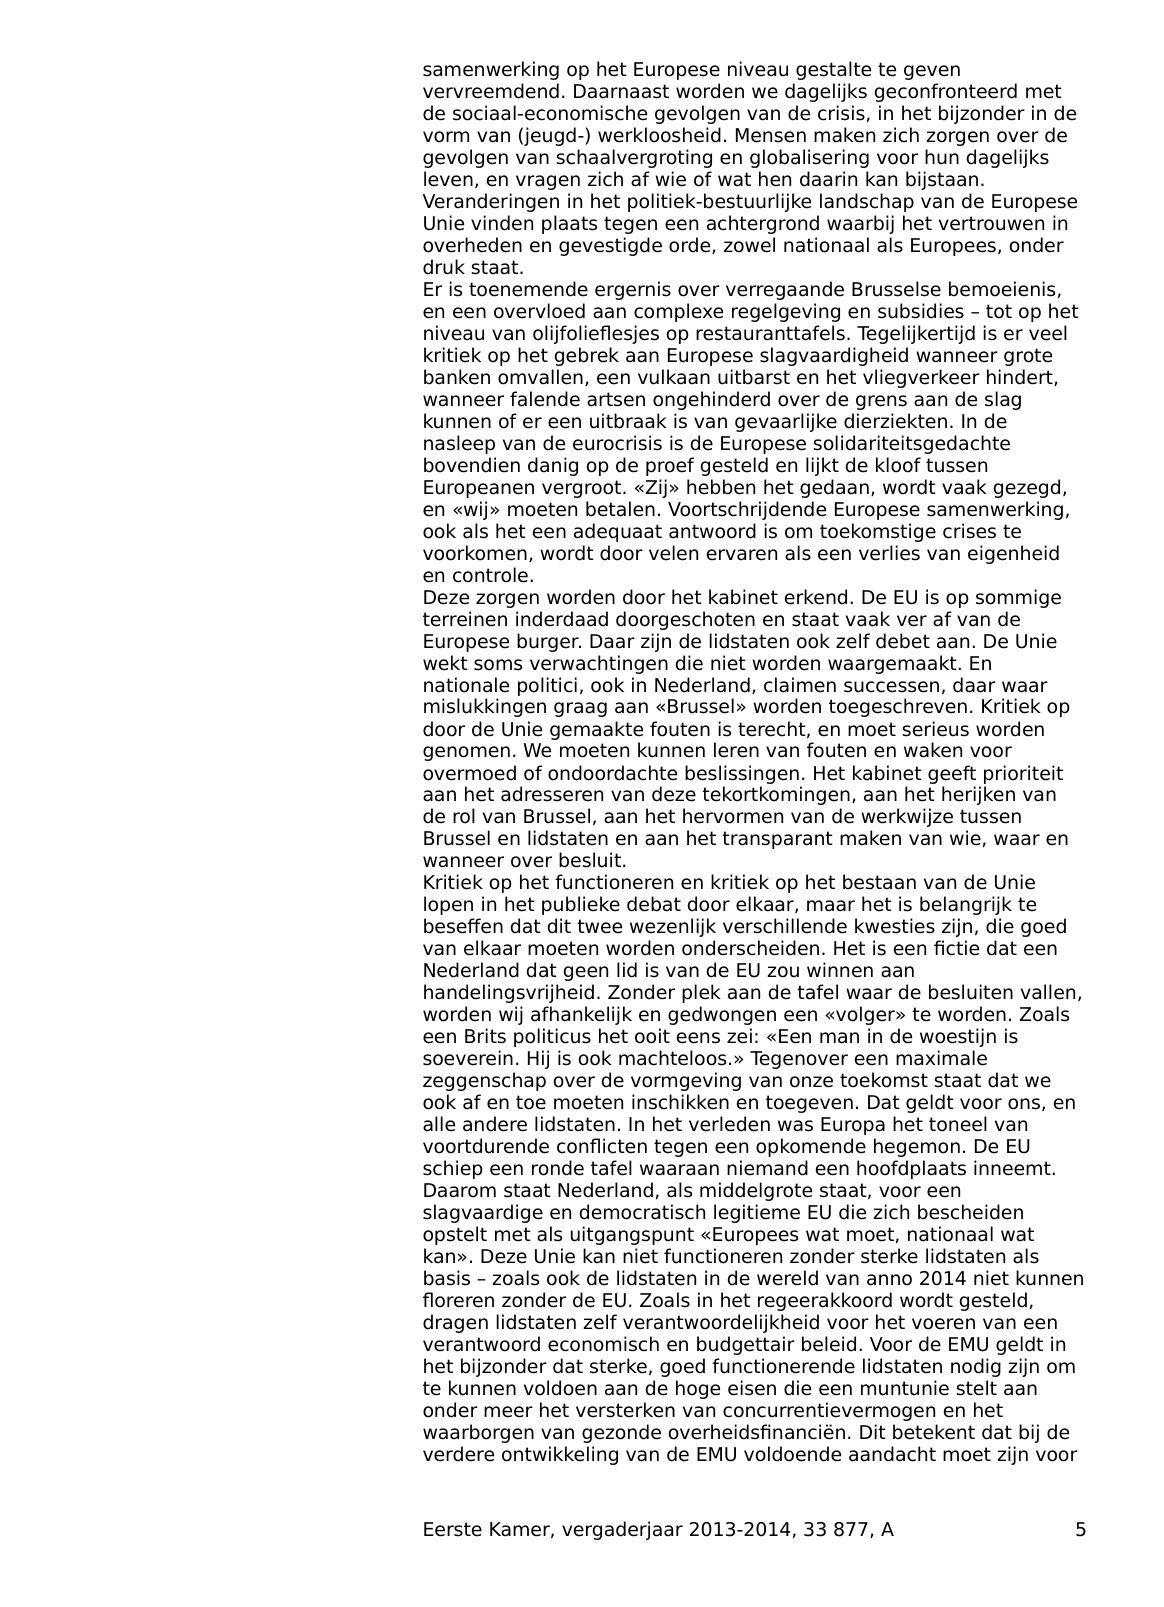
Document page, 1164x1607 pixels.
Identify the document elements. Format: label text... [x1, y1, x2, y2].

text Kritiek op het functioneren en kritiek op het bestaan van de Unie lopen in het publieke debat door elkaar, maar het is belangrijk te beseffen dat dit twee wezenlijk verschillende kwesties zijn, die goed van elkaar moeten worden onderscheiden. Het is een fictie dat een Nederland dat geen lid is van de EU zou winnen aan handelingsvrijheid. Zonder plek aan de tafel waar de besluiten vallen, worden wij afhankelijk en gedwongen een «volger» te worden. Zoals een Brits politicus het ooit eens zei: «Een man in de woestijn is soeverein. Hij is ook machteloos.» Tegenover een maximale zeggenschap over de vormgeving van onze toekomst staat dat we ook af en toe moeten inschikken en toegeven. Dat geldt voor ons, en alle andere lidstaten. In het verleden was Europa het toneel van voortdurende conflicten tegen een opkomende hegemon. De EU schiep een ronde tafel waaraan niemand een hoofdplaats inneemt. [422, 872, 1087, 1180]
text samenwerking op het Europese niveau gestalte te geven vervreemdend. Daarnaast worden we dagelijks geconfronteerd met de sociaal-economische gevolgen van de crisis, in het bijzonder in de vorm van (jeugd-) werkloosheid. Mensen maken zich zorgen over de gevolgen van schaalvergroting en globalisering voor hun dagelijks leven, en vragen zich af wie of wat hen daarin kan bijstaan. Veranderingen in het politiek-bestuurlijke landschap van de Europese Unie vinden plaats tegen een achtergrond waarbij het vertrouwen in overheden en gevestigde orde, zowel nationaal als Europees, onder druk staat. [422, 59, 1087, 279]
text Er is toenemende ergernis over verregaande Brusselse bemoeienis, en een overvloed aan complexe regelgeving en subsidies – tot op het niveau van olijfolieflesjes op restauranttafels. Tegelijkertijd is er veel kritiek op het gebrek aan Europese slagvaardigheid wanneer grote banken omvallen, een vulkaan uitbarst en het vliegverkeer hindert, wanneer falende artsen ongehinderd over de grens aan de slag kunnen of er een uitbraak is van gevaarlijke dierziekten. In de nasleep van de eurocrisis is de Europese solidariteitsgedachte bovendien danig op de proef gesteld en lijkt de kloof tussen Europeanen vergroot. «Zij» hebben het gedaan, wordt vaak gezegd, en «wij» moeten betalen. Voortschrijdende Europese samenwerking, ook als het een adequaat antwoord is om toekomstige crises te voorkomen, wordt door velen ervaren als een verlies van eigenheid en controle. [422, 279, 1087, 587]
text Daarom staat Nederland, als middelgrote staat, voor een slagvaardige en democratisch legitieme EU die zich bescheiden opstelt met als uitgangspunt «Europees wat moet, nationaal wat kan». Deze Unie kan niet functioneren zonder sterke lidstaten als basis – zoals ook de lidstaten in de wereld van anno 2014 niet kunnen floreren zonder de EU. Zoals in het regeerakkoord wordt gesteld, dragen lidstaten zelf verantwoordelijkheid voor het voeren van een verantwoord economisch en budgettair beleid. Voor de EMU geldt in het bijzonder dat sterke, goed functionerende lidstaten nodig zijn om te kunnen voldoen aan de hoge eisen die een muntunie stelt aan onder meer het versterken van concurrentievermogen en het waarborgen van gezonde overheidsfinanciën. Dit betekent dat bij de verdere ontwikkeling van de EMU voldoende aandacht moet zijn voor [422, 1180, 1087, 1466]
text Deze zorgen worden door het kabinet erkend. De EU is op sommige terreinen inderdaad doorgeschoten en staat vaak ver af van de Europese burger. Daar zijn de lidstaten ook zelf debet aan. De Unie wekt soms verwachtingen die niet worden waargemaakt. En nationale politici, ook in Nederland, claimen successen, daar waar mislukkingen graag aan «Brussel» worden toegeschreven. Kritiek op door de Unie gemaakte fouten is terecht, en moet serieus worden genomen. We moeten kunnen leren van fouten en waken voor overmoed of ondoordachte beslissingen. Het kabinet geeft prioriteit aan het adresseren van deze tekortkomingen, aan het herijken van de rol van Brussel, aan het hervormen van de werkwijze tussen Brussel en lidstaten en aan het transparant maken van wie, waar en wanneer over besluit. [422, 587, 1087, 872]
